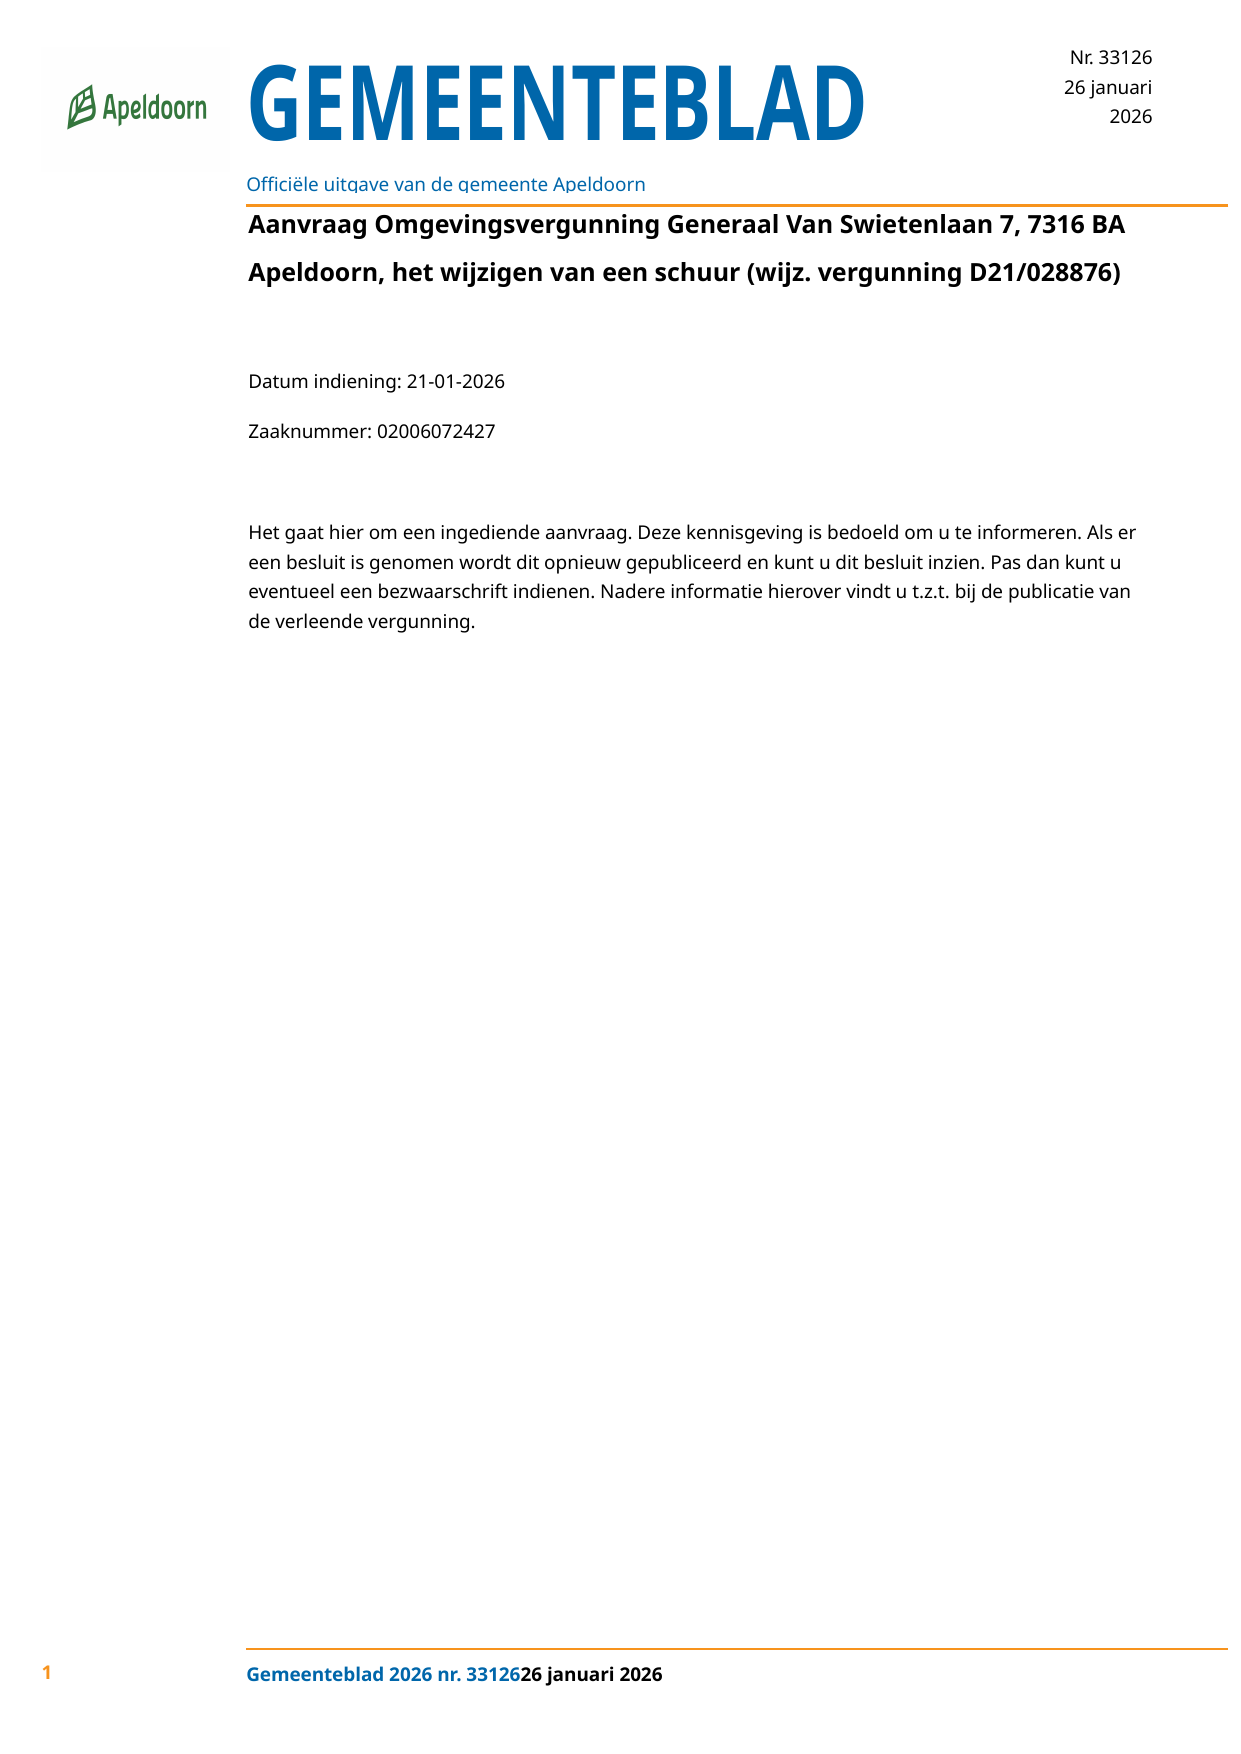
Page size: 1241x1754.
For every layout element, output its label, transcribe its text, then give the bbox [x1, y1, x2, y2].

text Het gaat hier om een ingediende aanvraag. Deze kennisgeving is bedoeld om u te informeren. Als er een besluit is genomen wordt dit opnieuw gepubliceerd en kunt u dit besluit inzien. Pas dan kunt u eventueel een bezwaarschrift indienen. Nadere informatie hierover vindt u t.z.t. bij de publicatie van de verleende vergunning. [248, 519, 1152, 634]
text Zaaknummer: 02006072427 [248, 419, 1152, 444]
text Aanvraag Omgevingsvergunning Generaal Van Swietenlaan 7, 7316 BA Apeldoorn, het wijzigen van een schuur (wijz. vergunning D21/028876) [248, 207, 1152, 288]
text Datum indiening: 21-01-2026 [248, 368, 1152, 394]
picture [41, 47, 231, 172]
